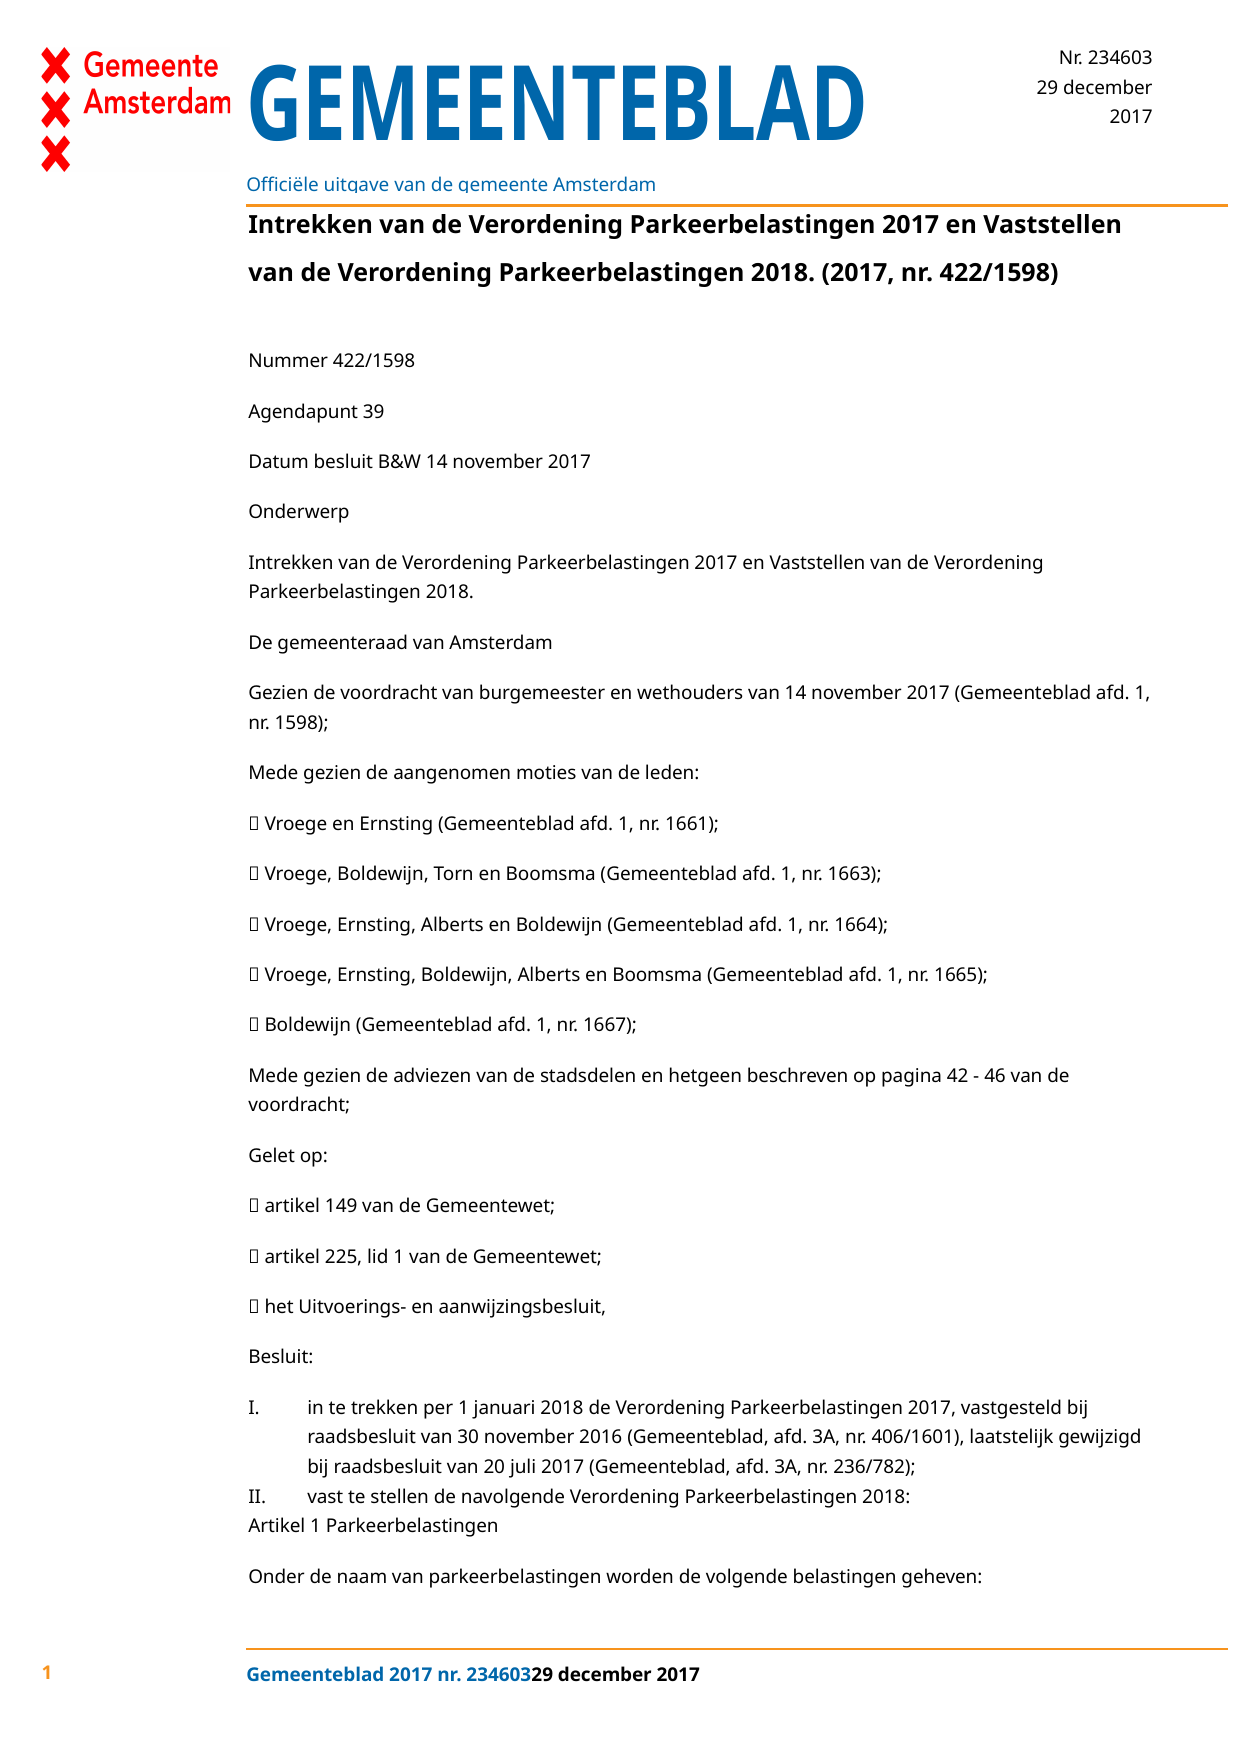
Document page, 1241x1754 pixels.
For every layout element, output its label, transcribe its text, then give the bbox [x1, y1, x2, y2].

text Onderwerp [248, 499, 1152, 524]
text  Vroege, Boldewijn, Torn en Boomsma (Gemeenteblad afd. 1, nr. 1663); [248, 860, 1152, 886]
text Intrekken van de Verordening Parkeerbelastingen 2017 en Vaststellen van de Verordening Parkeerbelastingen 2018. [248, 549, 1152, 604]
text De gemeenteraad van Amsterdam [248, 629, 1152, 655]
text  het Uitvoerings- en aanwijzingsbesluit, [248, 1293, 1152, 1319]
text Mede gezien de aangenomen moties van de leden: [248, 759, 1152, 785]
text Nummer 422/1598 [248, 347, 1152, 373]
picture [41, 47, 231, 172]
text Besluit: [248, 1344, 1152, 1369]
list in te trekken per 1 januari 2018 de Verordening Parkeerbelastingen 2017, vastgesteld bij raadsbesluit van 30 november 2016 (Gemeenteblad, afd. 3A, nr. 406/1601), laatstelijk gewijzigd bij raadsbesluit van 20 juli 2017 (Gemeenteblad, afd. 3A, nr. 236/782); [248, 1394, 1152, 1479]
text Mede gezien de adviezen van de stadsdelen en hetgeen beschreven op pagina 42 - 46 van de voordracht; [248, 1062, 1152, 1117]
text  Vroege en Ernsting (Gemeenteblad afd. 1, nr. 1661); [248, 810, 1152, 836]
text  Vroege, Ernsting, Alberts en Boldewijn (Gemeenteblad afd. 1, nr. 1664); [248, 911, 1152, 937]
text  Boldewijn (Gemeenteblad afd. 1, nr. 1667); [248, 1012, 1152, 1037]
text  artikel 225, lid 1 van de Gemeentewet; [248, 1243, 1152, 1269]
text Intrekken van de Verordening Parkeerbelastingen 2017 en Vaststellen van de Verordening Parkeerbelastingen 2018. (2017, nr. 422/1598) [248, 207, 1152, 288]
text Onder de naam van parkeerbelastingen worden de volgende belastingen geheven: [248, 1563, 1152, 1589]
text Gelet op: [248, 1142, 1152, 1168]
text Agendapunt 39 [248, 398, 1152, 424]
text  Vroege, Ernsting, Boldewijn, Alberts en Boomsma (Gemeenteblad afd. 1, nr. 1665); [248, 961, 1152, 987]
text Datum besluit B&W 14 november 2017 [248, 448, 1152, 474]
text Artikel 1 Parkeerbelastingen [248, 1512, 1152, 1538]
text  artikel 149 van de Gemeentewet; [248, 1192, 1152, 1218]
list vast te stellen de navolgende Verordening Parkeerbelastingen 2018: [248, 1483, 1152, 1509]
text Gezien de voordracht van burgemeester en wethouders van 14 november 2017 (Gemeenteblad afd. 1, nr. 1598); [248, 679, 1152, 735]
